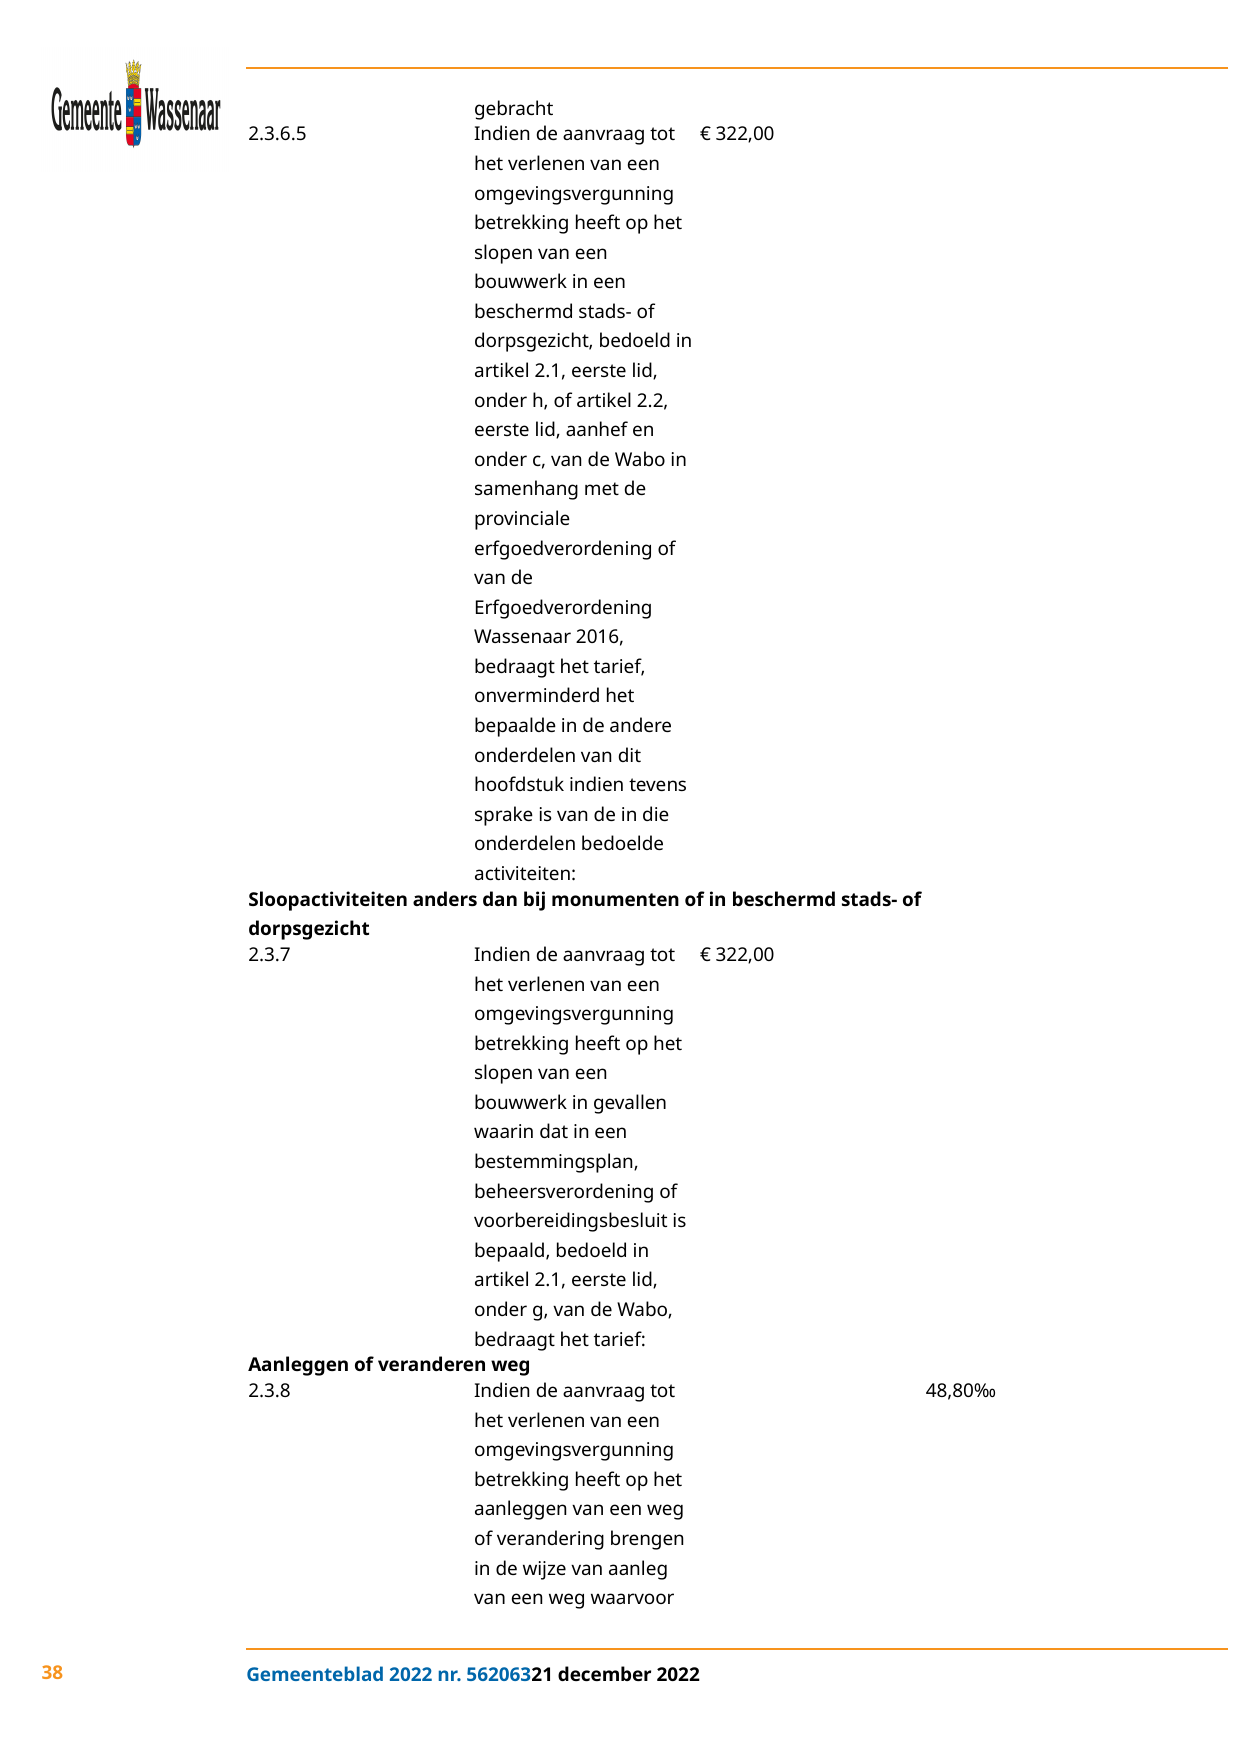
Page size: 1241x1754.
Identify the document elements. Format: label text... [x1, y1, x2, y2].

table_cell [700, 1377, 926, 1610]
table_cell [926, 941, 1152, 1351]
table_cell Indien de aanvraag tot het verlenen van een omgevingsvergunning betrekking heeft op het aanleggen van een weg of verandering brengen in de wijze van aanleg van een weg waarvoor [474, 1377, 700, 1610]
table_cell 48,80‰ [926, 1377, 1152, 1610]
table_cell Indien de aanvraag tot het verlenen van een omgevingsvergunning betrekking heeft op het slopen van een bouwwerk in een beschermd stads- of dorpsgezicht, bedoeld in artikel 2.1, eerste lid, onder h, of artikel 2.2, eerste lid, aanhef en onder c, van de Wabo in samenhang met de provinciale erfgoedverordening of van de Erfgoedverordening Wassenaar 2016, bedraagt het tarief, onverminderd het bepaalde in de andere onderdelen van dit hoofdstuk indien tevens sprake is van de in die onderdelen bedoelde activiteiten: [474, 121, 700, 886]
table_cell 2.3.7 [248, 941, 474, 1351]
table_cell Aanleggen of veranderen weg [248, 1351, 926, 1377]
table_cell [700, 95, 926, 121]
table_cell Sloopactiviteiten anders dan bij monumenten of in beschermd stads- of dorpsgezicht [248, 886, 926, 941]
table_cell 2.3.8 [248, 1377, 474, 1610]
table_cell [926, 886, 1152, 941]
table_cell [926, 121, 1152, 886]
picture [41, 47, 231, 172]
table_cell [248, 95, 474, 121]
table_cell [926, 1351, 1152, 1377]
table_cell € 322,00 [700, 121, 926, 886]
table_cell 2.3.6.5 [248, 121, 474, 886]
table_cell gebracht [474, 95, 700, 121]
table_cell Indien de aanvraag tot het verlenen van een omgevingsvergunning betrekking heeft op het slopen van een bouwwerk in gevallen waarin dat in een bestemmingsplan, beheersverordening of voorbereidingsbesluit is bepaald, bedoeld in artikel 2.1, eerste lid, onder g, van de Wabo, bedraagt het tarief: [474, 941, 700, 1351]
table_cell [926, 95, 1152, 121]
table_cell € 322,00 [700, 941, 926, 1351]
